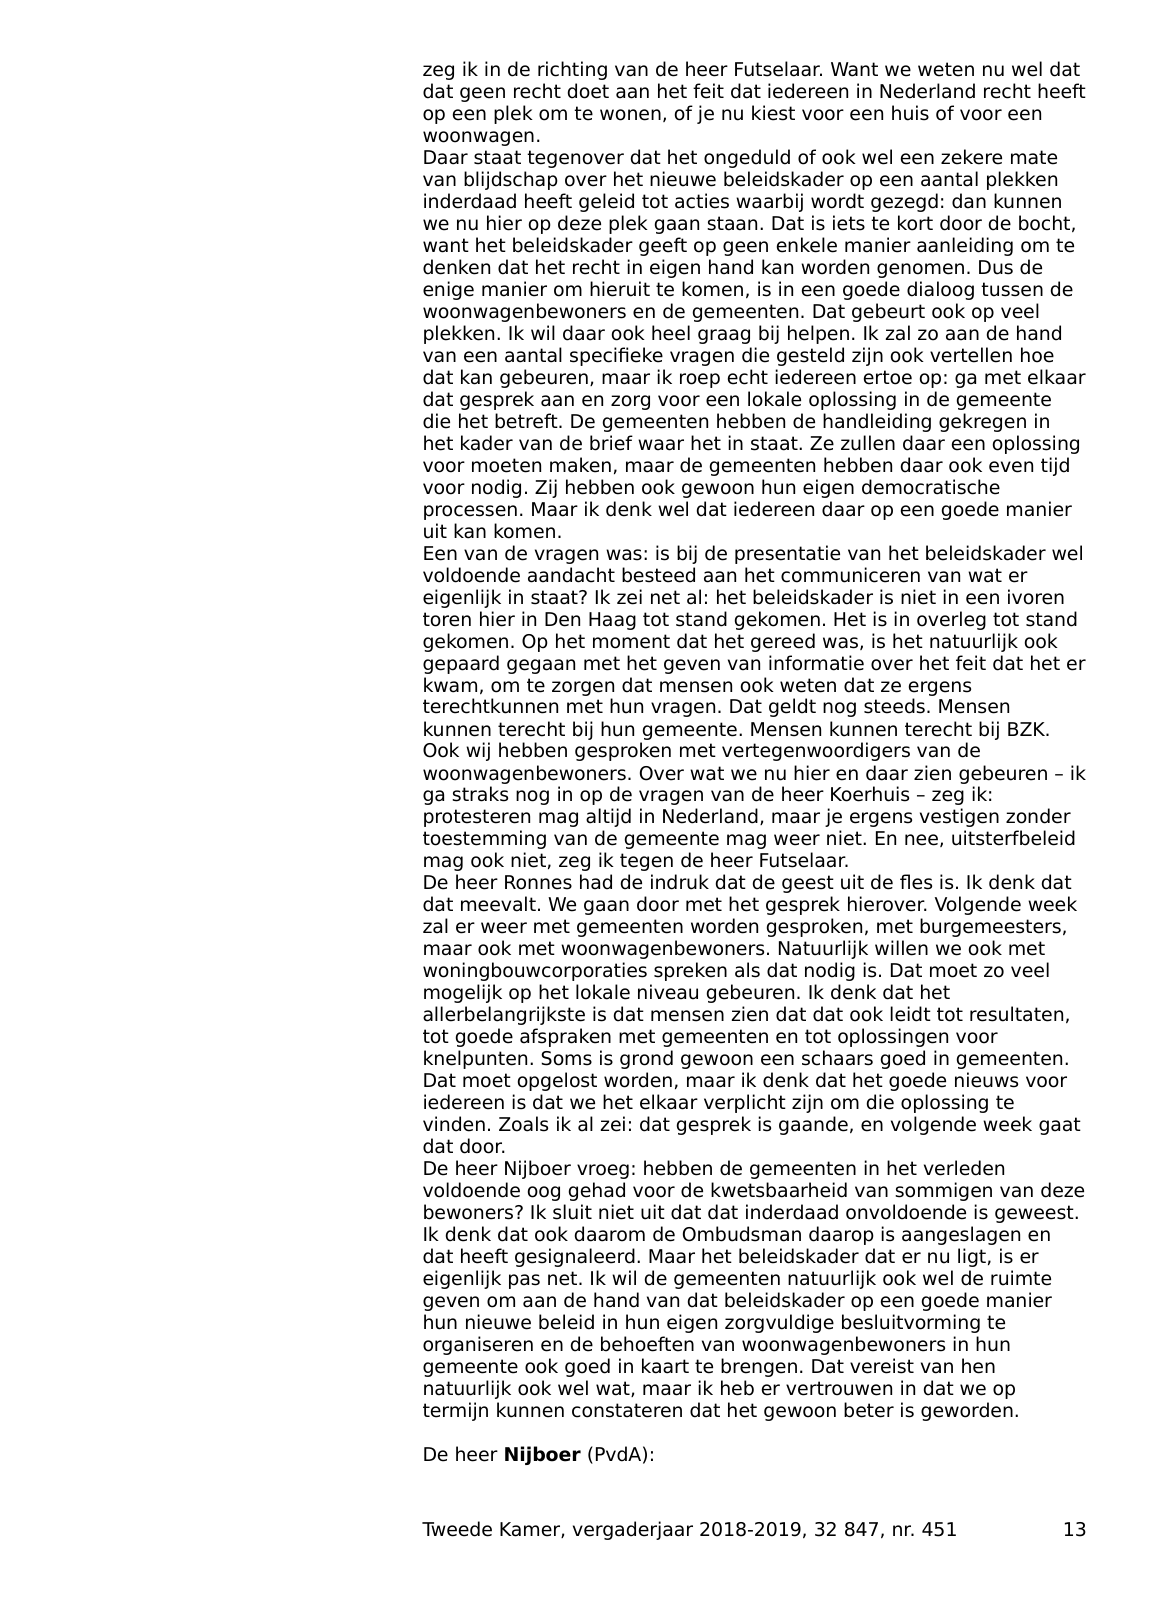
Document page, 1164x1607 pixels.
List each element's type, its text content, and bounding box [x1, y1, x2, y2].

text Een van de vragen was: is bij de presentatie van het beleidskader wel voldoende aandacht besteed aan het communiceren van wat er eigenlijk in staat? Ik zei net al: het beleidskader is niet in een ivoren toren hier in Den Haag tot stand gekomen. Het is in overleg tot stand gekomen. Op het moment dat het gereed was, is het natuurlijk ook gepaard gegaan met het geven van informatie over het feit dat het er kwam, om te zorgen dat mensen ook weten dat ze ergens terechtkunnen met hun vragen. Dat geldt nog steeds. Mensen kunnen terecht bij hun gemeente. Mensen kunnen terecht bij BZK. Ook wij hebben gesproken met vertegenwoordigers van de woonwagenbewoners. Over wat we nu hier en daar zien gebeuren – ik ga straks nog in op de vragen van de heer Koerhuis – zeg ik: protesteren mag altijd in Nederland, maar je ergens vestigen zonder toestemming van de gemeente mag weer niet. En nee, uitsterfbeleid mag ook niet, zeg ik tegen de heer Futselaar. [422, 543, 1087, 872]
text De heer Ronnes had de indruk dat de geest uit de fles is. Ik denk dat dat meevalt. We gaan door met het gesprek hierover. Volgende week zal er weer met gemeenten worden gesproken, met burgemeesters, maar ook met woonwagenbewoners. Natuurlijk willen we ook met woningbouwcorporaties spreken als dat nodig is. Dat moet zo veel mogelijk op het lokale niveau gebeuren. Ik denk dat het allerbelangrijkste is dat mensen zien dat dat ook leidt tot resultaten, tot goede afspraken met gemeenten en tot oplossingen voor knelpunten. Soms is grond gewoon een schaars goed in gemeenten. Dat moet opgelost worden, maar ik denk dat het goede nieuws voor iedereen is dat we het elkaar verplicht zijn om die oplossing te vinden. Zoals ik al zei: dat gesprek is gaande, en volgende week gaat dat door. [422, 872, 1087, 1158]
text De heer Nijboer vroeg: hebben de gemeenten in het verleden voldoende oog gehad voor de kwetsbaarheid van sommigen van deze bewoners? Ik sluit niet uit dat dat inderdaad onvoldoende is geweest. Ik denk dat ook daarom de Ombudsman daarop is aangeslagen en dat heeft gesignaleerd. Maar het beleidskader dat er nu ligt, is er eigenlijk pas net. Ik wil de gemeenten natuurlijk ook wel de ruimte geven om aan de hand van dat beleidskader op een goede manier hun nieuwe beleid in hun eigen zorgvuldige besluitvorming te organiseren en de behoeften van woonwagenbewoners in hun gemeente ook goed in kaart te brengen. Dat vereist van hen natuurlijk ook wel wat, maar ik heb er vertrouwen in dat we op termijn kunnen constateren dat het gewoon beter is geworden. [422, 1158, 1087, 1422]
text De heer Nijboer (PvdA): [422, 1444, 1087, 1466]
text zeg ik in de richting van de heer Futselaar. Want we weten nu wel dat dat geen recht doet aan het feit dat iedereen in Nederland recht heeft op een plek om te wonen, of je nu kiest voor een huis of voor een woonwagen. [422, 59, 1087, 147]
text Daar staat tegenover dat het ongeduld of ook wel een zekere mate van blijdschap over het nieuwe beleidskader op een aantal plekken inderdaad heeft geleid tot acties waarbij wordt gezegd: dan kunnen we nu hier op deze plek gaan staan. Dat is iets te kort door de bocht, want het beleidskader geeft op geen enkele manier aanleiding om te denken dat het recht in eigen hand kan worden genomen. Dus de enige manier om hieruit te komen, is in een goede dialoog tussen de woonwagenbewoners en de gemeenten. Dat gebeurt ook op veel plekken. Ik wil daar ook heel graag bij helpen. Ik zal zo aan de hand van een aantal specifieke vragen die gesteld zijn ook vertellen hoe dat kan gebeuren, maar ik roep echt iedereen ertoe op: ga met elkaar dat gesprek aan en zorg voor een lokale oplossing in de gemeente die het betreft. De gemeenten hebben de handleiding gekregen in het kader van de brief waar het in staat. Ze zullen daar een oplossing voor moeten maken, maar de gemeenten hebben daar ook even tijd voor nodig. Zij hebben ook gewoon hun eigen democratische processen. Maar ik denk wel dat iedereen daar op een goede manier uit kan komen. [422, 147, 1087, 543]
